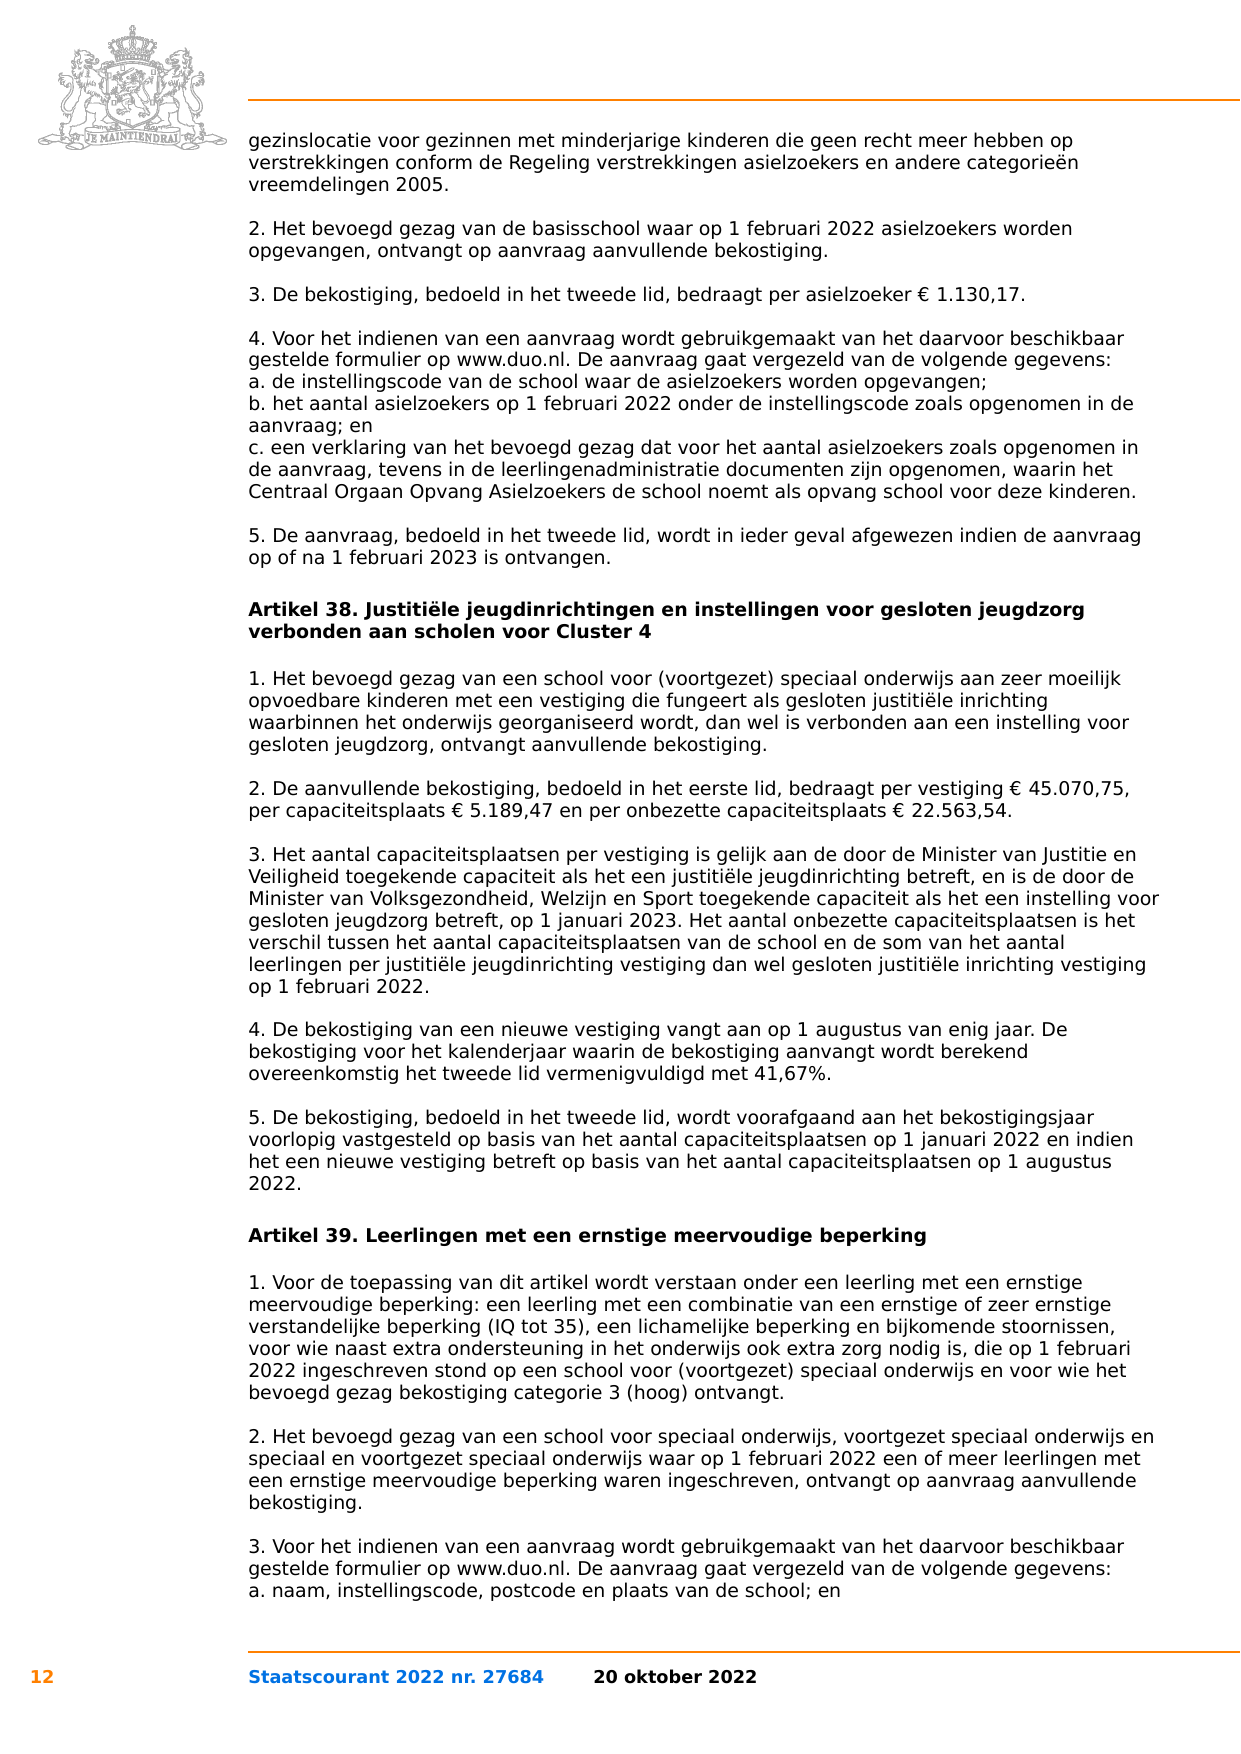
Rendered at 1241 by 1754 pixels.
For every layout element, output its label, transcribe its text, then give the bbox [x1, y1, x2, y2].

text 4. De bekostiging van een nieuwe vestiging vangt aan op 1 augustus van enig jaar. De bekostiging voor het kalenderjaar waarin de bekostiging aanvangt wordt berekend overeenkomstig het tweede lid vermenigvuldigd met 41,67%. [248, 1019, 1163, 1085]
text 3. Voor het indienen van een aanvraag wordt gebruikgemaakt van het daarvoor beschikbaar gestelde formulier op www.duo.nl. De aanvraag gaat vergezeld van de volgende gegevens: [248, 1536, 1163, 1579]
subtitle Artikel 39. Leerlingen met een ernstige meervoudige beperking [248, 1225, 1163, 1247]
text 3. Het aantal capaciteitsplaatsen per vestiging is gelijk aan de door de Minister van Justitie en Veiligheid toegekende capaciteit als het een justitiële jeugdinrichting betreft, en is de door de Minister van Volksgezondheid, Welzijn en Sport toegekende capaciteit als het een instelling voor gesloten jeugdzorg betreft, op 1 januari 2023. Het aantal onbezette capaciteitsplaatsen is het verschil tussen het aantal capaciteitsplaatsen van de school en de som van het aantal leerlingen per justitiële jeugdinrichting vestiging dan wel gesloten justitiële inrichting vestiging op 1 februari 2022. [248, 844, 1163, 997]
text b. het aantal asielzoekers op 1 februari 2022 onder de instellingscode zoals opgenomen in de aanvraag; en [248, 393, 1163, 437]
picture [38, 25, 227, 150]
text 1. Voor de toepassing van dit artikel wordt verstaan onder een leerling met een ernstige meervoudige beperking: een leerling met een combinatie van een ernstige of zeer ernstige verstandelijke beperking (IQ tot 35), een lichamelijke beperking en bijkomende stoornissen, voor wie naast extra ondersteuning in het onderwijs ook extra zorg nodig is, die op 1 februari 2022 ingeschreven stond op een school voor (voortgezet) speciaal onderwijs en voor wie het bevoegd gezag bekostiging categorie 3 (hoog) ontvangt. [248, 1272, 1163, 1404]
text 2. Het bevoegd gezag van de basisschool waar op 1 februari 2022 asielzoekers worden opgevangen, ontvangt op aanvraag aanvullende bekostiging. [248, 218, 1163, 262]
text gezinslocatie voor gezinnen met minderjarige kinderen die geen recht meer hebben op verstrekkingen conform de Regeling verstrekkingen asielzoekers en andere categorieën vreemdelingen 2005. [248, 130, 1163, 196]
text 5. De aanvraag, bedoeld in het tweede lid, wordt in ieder geval afgewezen indien de aanvraag op of na 1 februari 2023 is ontvangen. [248, 525, 1163, 569]
text 1. Het bevoegd gezag van een school voor (voortgezet) speciaal onderwijs aan zeer moeilijk opvoedbare kinderen met een vestiging die fungeert als gesloten justitiële inrichting waarbinnen het onderwijs georganiseerd wordt, dan wel is verbonden aan een instelling voor gesloten jeugdzorg, ontvangt aanvullende bekostiging. [248, 668, 1163, 756]
text 2. Het bevoegd gezag van een school voor speciaal onderwijs, voortgezet speciaal onderwijs en speciaal en voortgezet speciaal onderwijs waar op 1 februari 2022 een of meer leerlingen met een ernstige meervoudige beperking waren ingeschreven, ontvangt op aanvraag aanvullende bekostiging. [248, 1426, 1163, 1514]
text 5. De bekostiging, bedoeld in het tweede lid, wordt voorafgaand aan het bekostigingsjaar voorlopig vastgesteld op basis van het aantal capaciteitsplaatsen op 1 januari 2022 en indien het een nieuwe vestiging betreft op basis van het aantal capaciteitsplaatsen op 1 augustus 2022. [248, 1107, 1163, 1195]
text 3. De bekostiging, bedoeld in het tweede lid, bedraagt per asielzoeker € 1.130,17. [248, 283, 1163, 306]
text a. de instellingscode van de school waar de asielzoekers worden opgevangen; [248, 371, 1163, 393]
text 2. De aanvullende bekostiging, bedoeld in het eerste lid, bedraagt per vestiging € 45.070,75, per capaciteitsplaats € 5.189,47 en per onbezette capaciteitsplaats € 22.563,54. [248, 778, 1163, 822]
subtitle Artikel 38. Justitiële jeugdinrichtingen en instellingen voor gesloten jeugdzorg verbonden aan scholen voor Cluster 4 [248, 599, 1163, 643]
text a. naam, instellingscode, postcode en plaats van de school; en [248, 1579, 1163, 1602]
text c. een verklaring van het bevoegd gezag dat voor het aantal asielzoekers zoals opgenomen in de aanvraag, tevens in de leerlingenadministratie documenten zijn opgenomen, waarin het Centraal Orgaan Opvang Asielzoekers de school noemt als opvang school voor deze kinderen. [248, 437, 1163, 503]
text 4. Voor het indienen van een aanvraag wordt gebruikgemaakt van het daarvoor beschikbaar gestelde formulier op www.duo.nl. De aanvraag gaat vergezeld van de volgende gegevens: [248, 327, 1163, 371]
